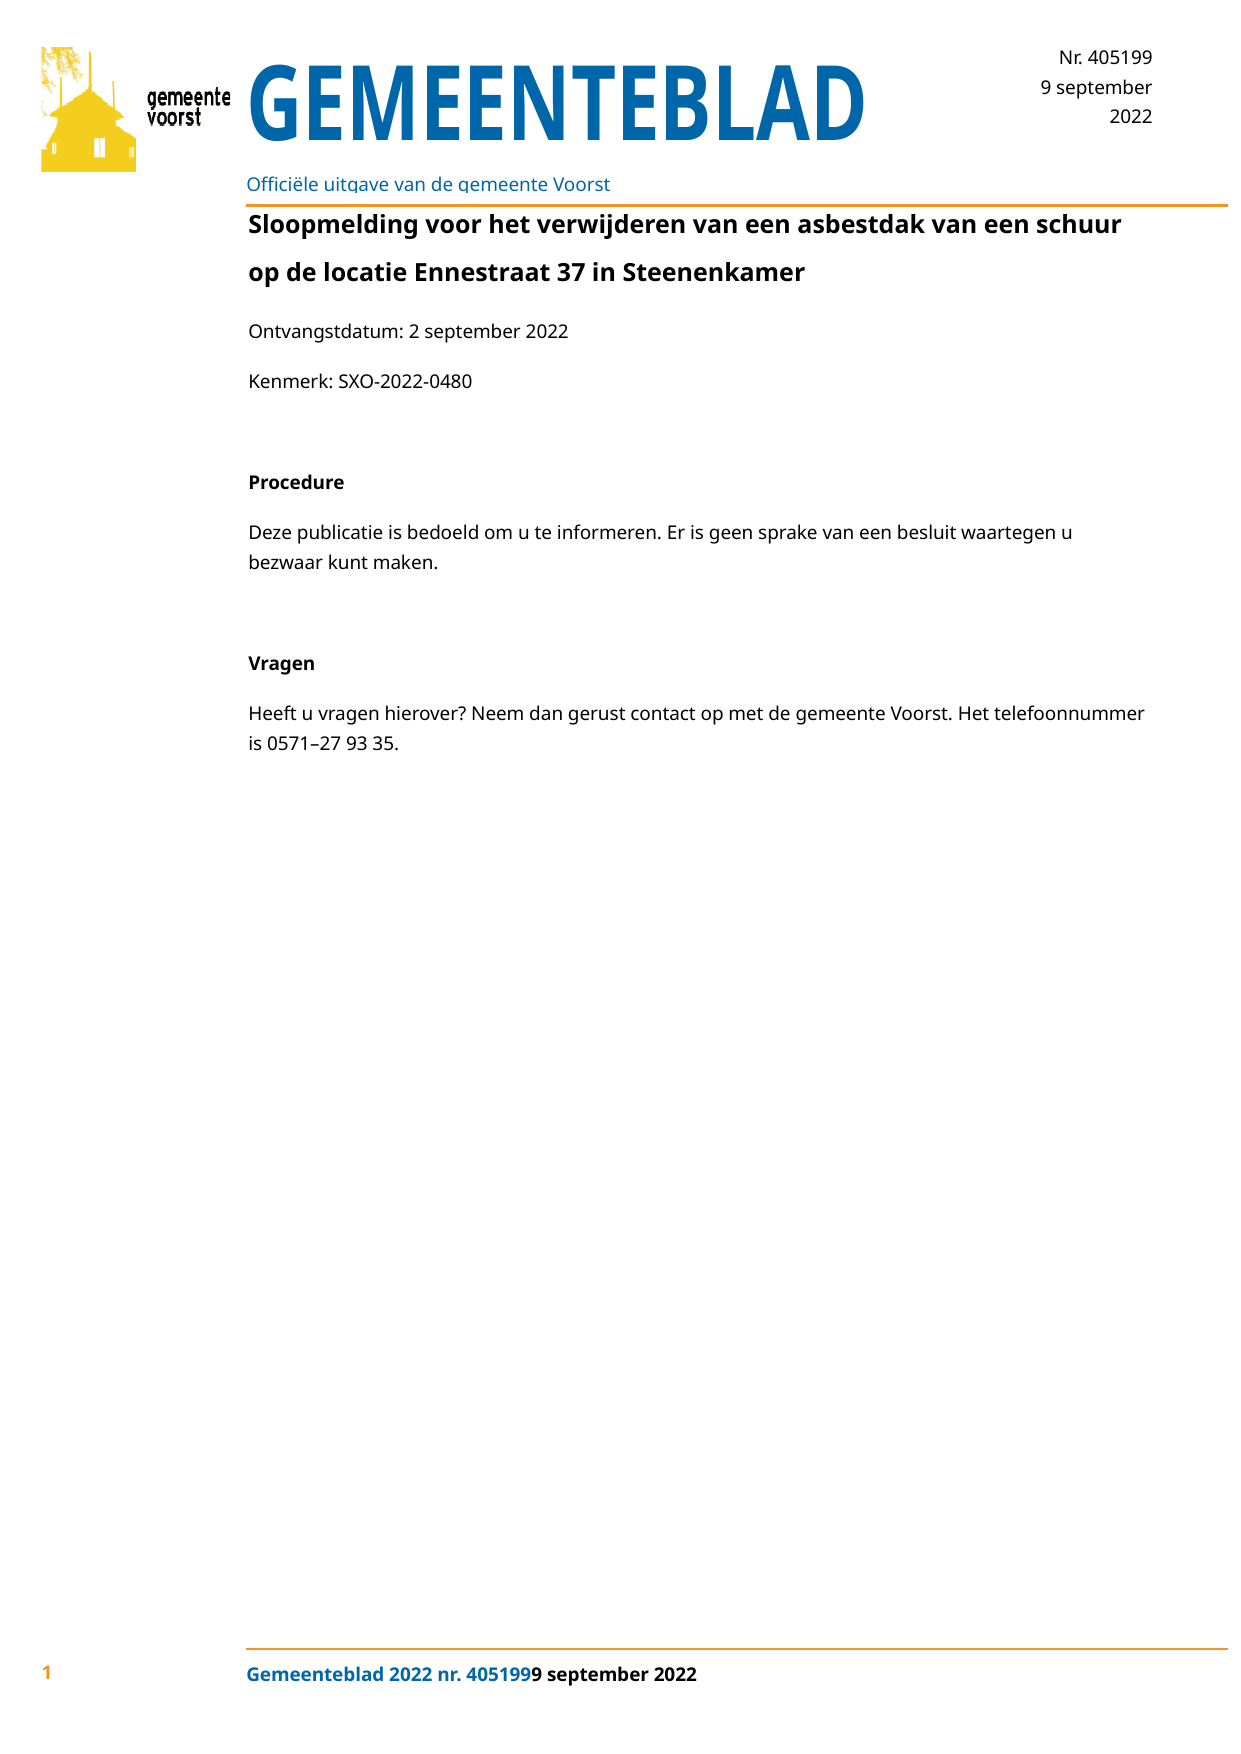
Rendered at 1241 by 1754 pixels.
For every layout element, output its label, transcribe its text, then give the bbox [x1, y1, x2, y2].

text Sloopmelding voor het verwijderen van een asbestdak van een schuur op de locatie Ennestraat 37 in Steenenkamer [248, 207, 1152, 288]
text Procedure [248, 469, 1152, 495]
picture [41, 47, 231, 172]
text Ontvangstdatum: 2 september 2022 [248, 318, 1152, 344]
text Vragen [248, 650, 1152, 676]
text Deze publicatie is bedoeld om u te informeren. Er is geen sprake van een besluit waartegen u bezwaar kunt maken. [248, 519, 1152, 575]
text Kenmerk: SXO-2022-0480 [248, 368, 1152, 394]
text Heeft u vragen hierover? Neem dan gerust contact op met de gemeente Voorst. Het telefoonnummer is 0571–27 93 35. [248, 700, 1152, 756]
